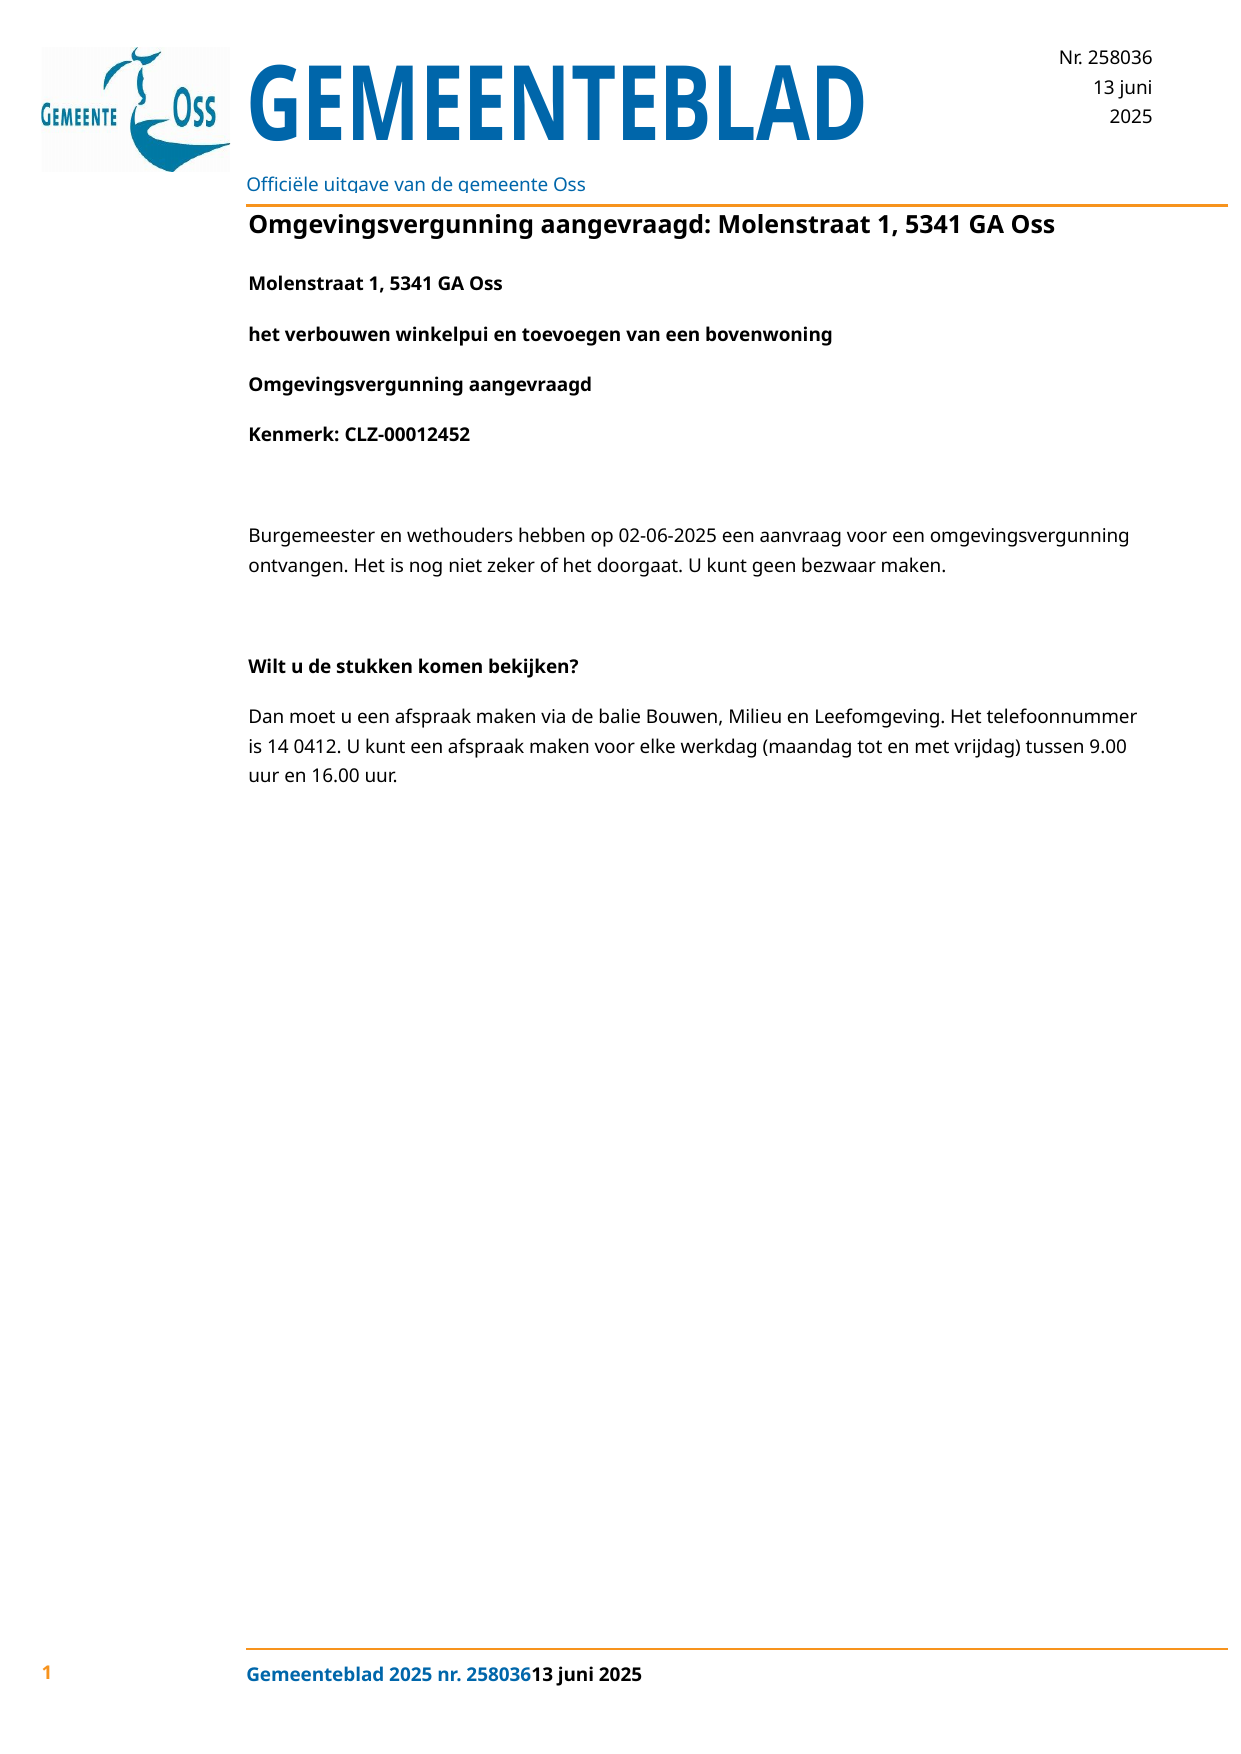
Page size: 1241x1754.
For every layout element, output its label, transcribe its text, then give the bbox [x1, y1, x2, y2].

text Omgevingsvergunning aangevraagd [248, 371, 1152, 397]
picture [41, 47, 231, 172]
text Burgemeester en wethouders hebben op 02-06-2025 een aanvraag voor een omgevingsvergunning ontvangen. Het is nog niet zeker of het doorgaat. U kunt geen bezwaar maken. [248, 522, 1152, 578]
text Dan moet u een afspraak maken via de balie Bouwen, Milieu en Leefomgeving. Het telefoonnummer is 14 0412. U kunt een afspraak maken voor elke werkdag (maandag tot en met vrijdag) tussen 9.00 uur en 16.00 uur. [248, 703, 1152, 788]
text Kenmerk: CLZ-00012452 [248, 422, 1152, 447]
text Omgevingsvergunning aangevraagd: Molenstraat 1, 5341 GA Oss [248, 207, 1152, 241]
text het verbouwen winkelpui en toevoegen van een bovenwoning [248, 321, 1152, 346]
text Wilt u de stukken komen bekijken? [248, 653, 1152, 678]
text Molenstraat 1, 5341 GA Oss [248, 270, 1152, 296]
